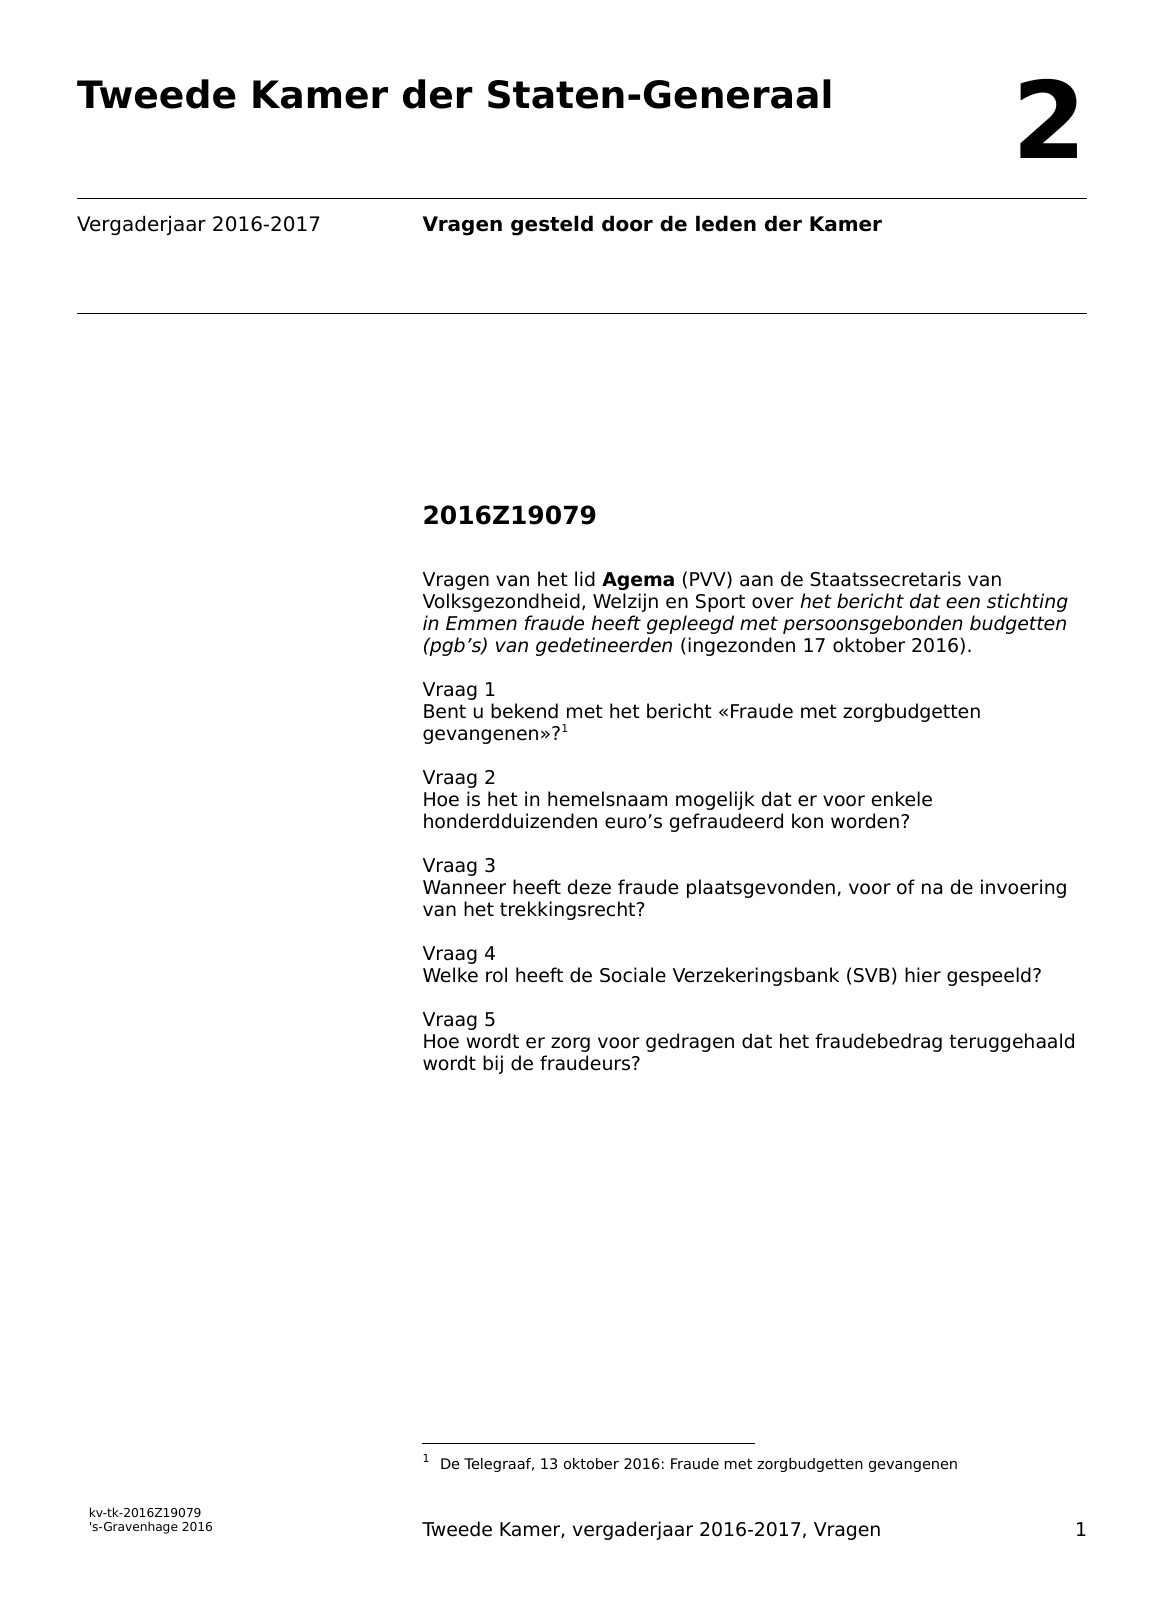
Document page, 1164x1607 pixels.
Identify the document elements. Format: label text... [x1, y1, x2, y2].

text Hoe wordt er zorg voor gedragen dat het fraudebedrag teruggehaald wordt bij de fraudeurs? [422, 1031, 1087, 1075]
text kv-tk-2016Z19079 [88, 1506, 323, 1520]
text 's-Gravenhage 2016 [88, 1520, 323, 1534]
text Vraag 5 [422, 1009, 1087, 1031]
text Vraag 4 [422, 943, 1087, 965]
table_header 2 [886, 59, 1087, 198]
text Vraag 2 [422, 767, 1087, 789]
text Welke rol heeft de Sociale Verzekeringsbank (SVB) hier gespeeld? [422, 965, 1087, 987]
table_cell Vergaderjaar 2016-2017 [77, 199, 422, 313]
text Vragen van het lid Agema (PVV) aan de Staatssecretaris van Volksgezondheid, Welzijn en Sport over het bericht dat een stichting in Emmen fraude heeft gepleegd met persoonsgebonden budgetten (pgb’s) van gedetineerden (ingezonden 17 oktober 2016). [422, 569, 1087, 657]
table_cell Vragen gesteld door de leden der Kamer [422, 199, 1087, 313]
text Vraag 3 [422, 855, 1087, 877]
table_header Tweede Kamer der Staten-Generaal [77, 59, 886, 198]
text De Telegraaf, 13 oktober 2016: Fraude met zorgbudgetten gevangenen [422, 1452, 1087, 1474]
text Hoe is het in hemelsnaam mogelijk dat er voor enkele honderdduizenden euro’s gefraudeerd kon worden? [422, 789, 1087, 833]
text Bent u bekend met het bericht «Fraude met zorgbudgetten gevangenen»? [422, 701, 1087, 745]
text Wanneer heeft deze fraude plaatsgevonden, voor of na de invoering van het trekkingsrecht? [422, 877, 1087, 921]
text 2016Z19079 [422, 501, 1087, 531]
text Vraag 1 [422, 679, 1087, 701]
